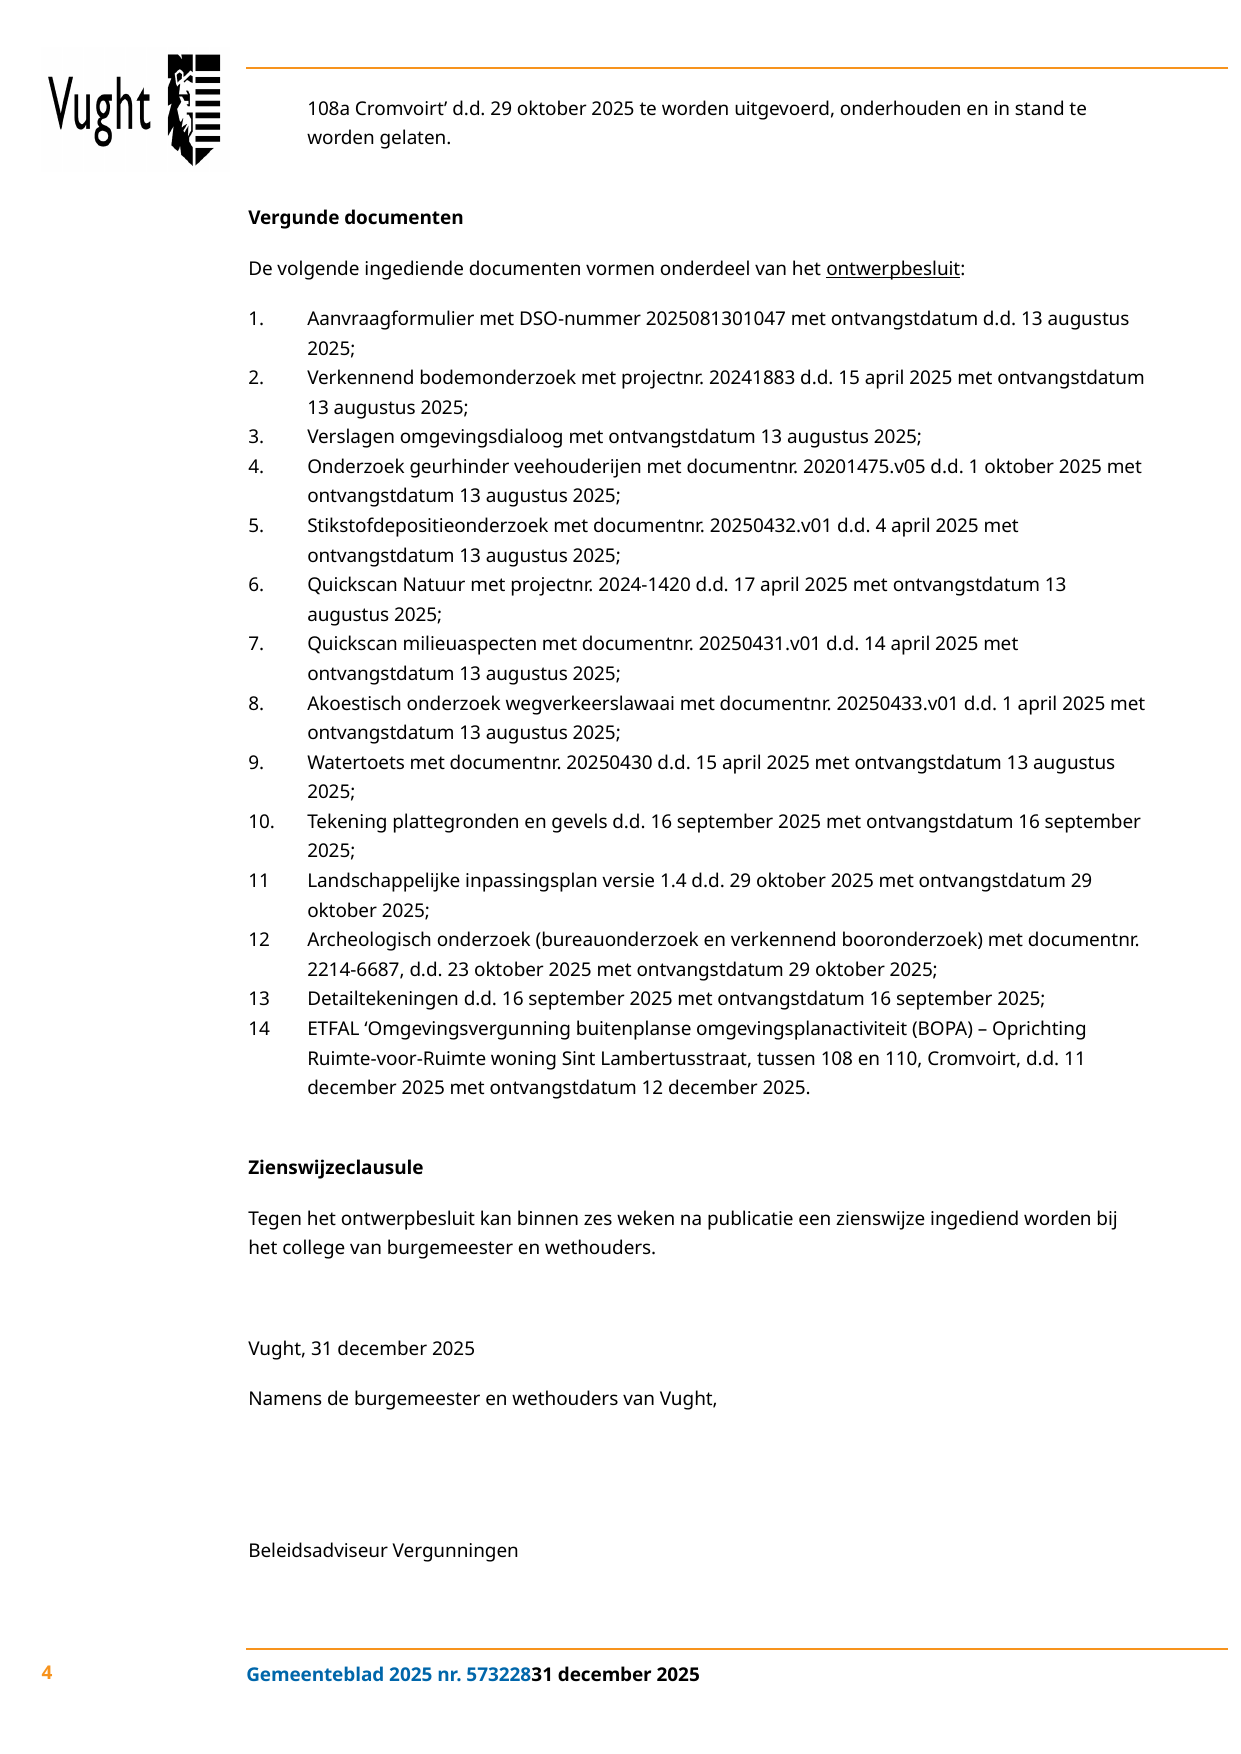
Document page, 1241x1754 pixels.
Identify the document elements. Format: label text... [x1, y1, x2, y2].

text Namens de burgemeester en wethouders van Vught, [248, 1386, 1152, 1411]
list 108a Cromvoirt’ d.d. 29 oktober 2025 te worden uitgevoerd, onderhouden en in stand te worden gelaten. [248, 95, 1152, 150]
list Archeologisch onderzoek (bureauonderzoek en verkennend booronderzoek) met documentnr. 2214-6687, d.d. 23 oktober 2025 met ontvangstdatum 29 oktober 2025; [248, 926, 1152, 982]
text De volgende ingediende documenten vormen onderdeel van het ontwerpbesluit: [248, 255, 1152, 281]
list Landschappelijke inpassingsplan versie 1.4 d.d. 29 oktober 2025 met ontvangstdatum 29 oktober 2025; [248, 867, 1152, 923]
text Vught, 31 december 2025 [248, 1335, 1152, 1361]
list Onderzoek geurhinder veehouderijen met documentnr. 20201475.v05 d.d. 1 oktober 2025 met ontvangstdatum 13 augustus 2025; [248, 453, 1152, 508]
list Watertoets met documentnr. 20250430 d.d. 15 april 2025 met ontvangstdatum 13 augustus 2025; [248, 749, 1152, 804]
text Vergunde documenten [248, 204, 1152, 230]
list Quickscan milieuaspecten met documentnr. 20250431.v01 d.d. 14 april 2025 met ontvangstdatum 13 augustus 2025; [248, 631, 1152, 686]
list Verslagen omgevingsdialoog met ontvangstdatum 13 augustus 2025; [248, 423, 1152, 449]
list Stikstofdepositieonderzoek met documentnr. 20250432.v01 d.d. 4 april 2025 met ontvangstdatum 13 augustus 2025; [248, 512, 1152, 568]
list Aanvraagformulier met DSO-nummer 2025081301047 met ontvangstdatum d.d. 13 augustus 2025; [248, 305, 1152, 361]
list Verkennend bodemonderzoek met projectnr. 20241883 d.d. 15 april 2025 met ontvangstdatum 13 augustus 2025; [248, 364, 1152, 420]
list ETFAL ‘Omgevingsvergunning buitenplanse omgevingsplanactiviteit (BOPA) – Oprichting Ruimte-voor-Ruimte woning Sint Lambertusstraat, tussen 108 en 110, Cromvoirt, d.d. 11 december 2025 met ontvangstdatum 12 december 2025. [248, 1015, 1152, 1100]
list Quickscan Natuur met projectnr. 2024-1420 d.d. 17 april 2025 met ontvangstdatum 13 augustus 2025; [248, 571, 1152, 627]
text Tegen het ontwerpbesluit kan binnen zes weken na publicatie een zienswijze ingediend worden bij het college van burgemeester en wethouders. [248, 1205, 1152, 1260]
list Detailtekeningen d.d. 16 september 2025 met ontvangstdatum 16 september 2025; [248, 986, 1152, 1011]
text Zienswijzeclausule [248, 1154, 1152, 1180]
list Tekening plattegronden en gevels d.d. 16 september 2025 met ontvangstdatum 16 september 2025; [248, 808, 1152, 863]
text Beleidsadviseur Vergunningen [248, 1537, 1152, 1563]
picture [41, 47, 231, 172]
list Akoestisch onderzoek wegverkeerslawaai met documentnr. 20250433.v01 d.d. 1 april 2025 met ontvangstdatum 13 augustus 2025; [248, 690, 1152, 745]
